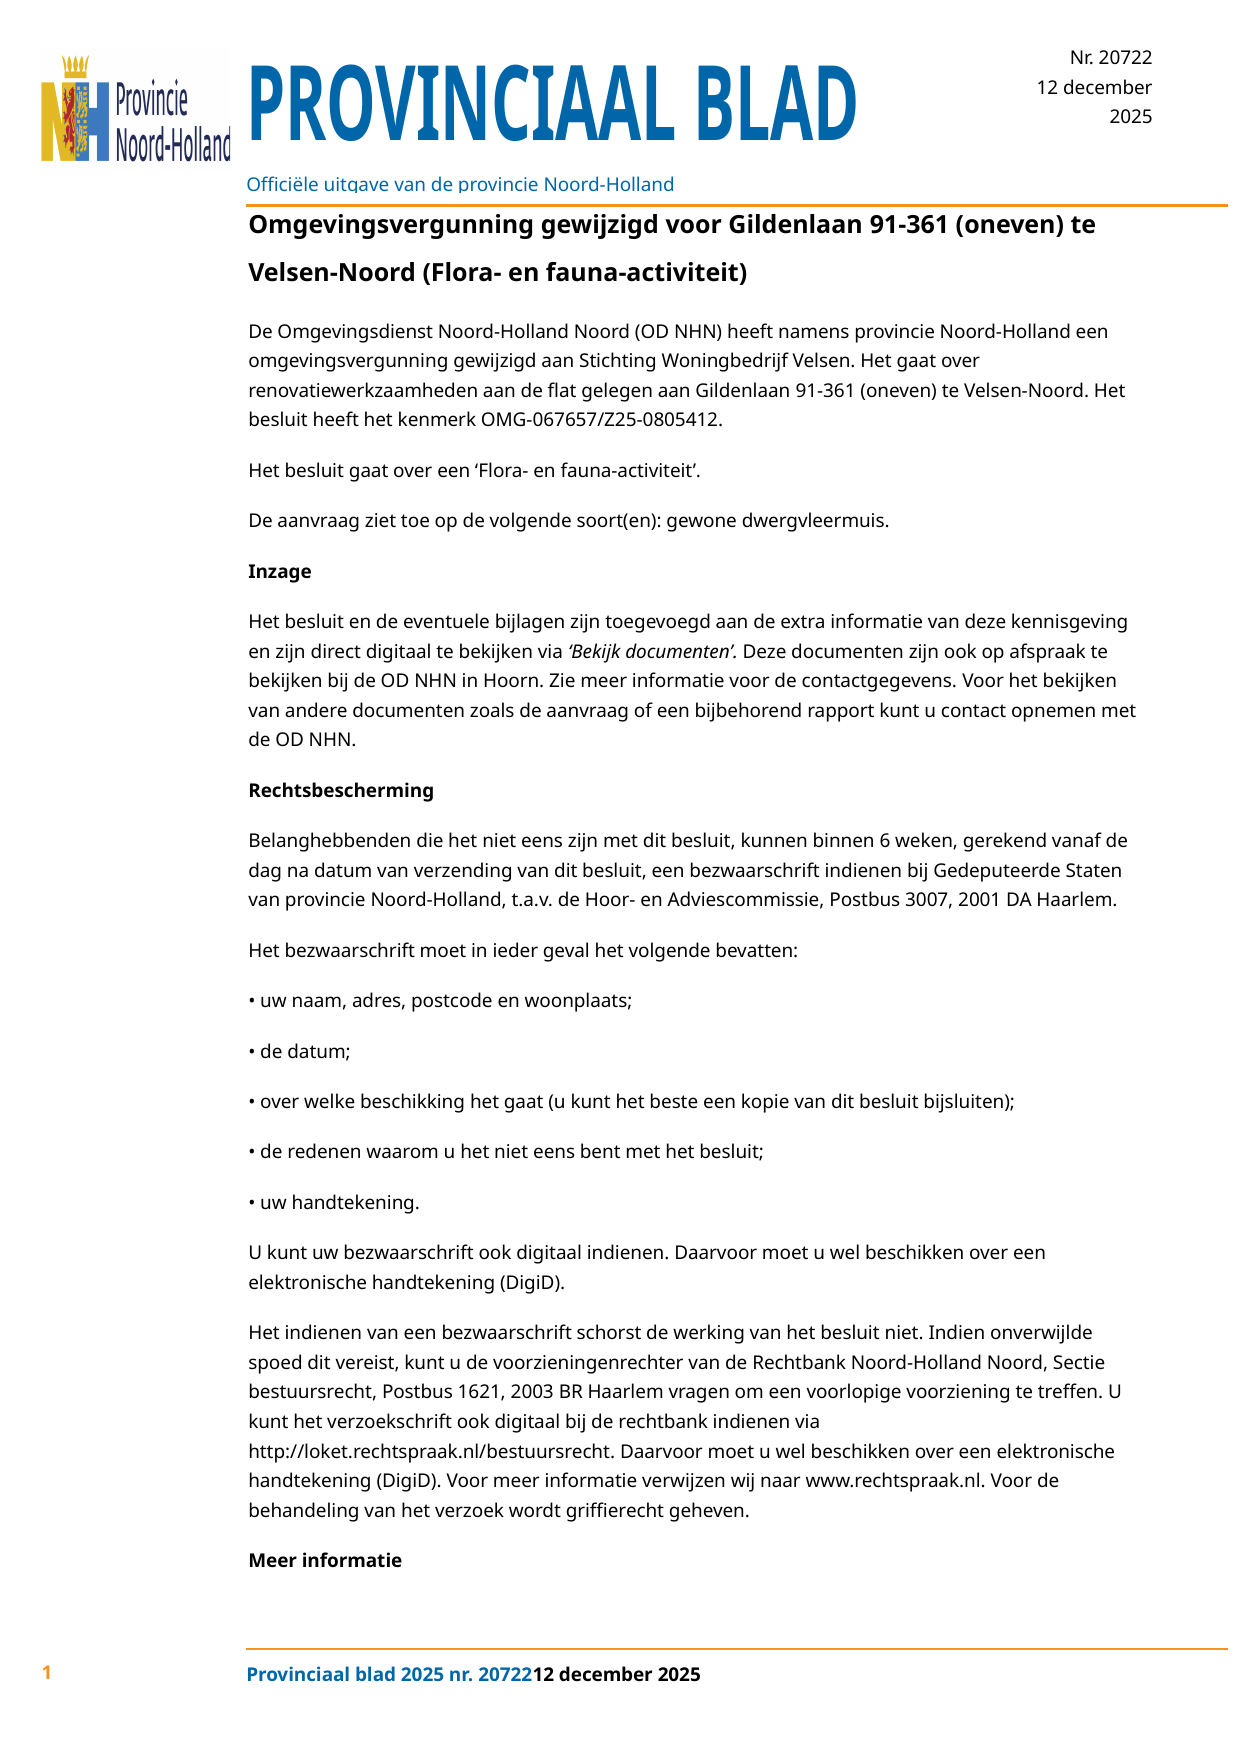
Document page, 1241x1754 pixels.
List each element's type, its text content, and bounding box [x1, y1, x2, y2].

text Belanghebbenden die het niet eens zijn met dit besluit, kunnen binnen 6 weken, gerekend vanaf de dag na datum van verzending van dit besluit, een bezwaarschrift indienen bij Gedeputeerde Staten van provincie Noord-Holland, t.a.v. de Hoor- en Adviescommissie, Postbus 3007, 2001 DA Haarlem. [248, 827, 1152, 912]
text Omgevingsvergunning gewijzigd voor Gildenlaan 91-361 (oneven) te Velsen-Noord (Flora- en fauna-activiteit) [248, 207, 1152, 288]
text De Omgevingsdienst Noord-Holland Noord (OD NHN) heeft namens provincie Noord-Holland een omgevingsvergunning gewijzigd aan Stichting Woningbedrijf Velsen. Het gaat over renovatiewerkzaamheden aan de flat gelegen aan Gildenlaan 91-361 (oneven) te Velsen-Noord. Het besluit heeft het kenmerk OMG-067657/Z25-0805412. [248, 318, 1152, 432]
text Meer informatie [248, 1547, 1152, 1573]
text Rechtsbescherming [248, 777, 1152, 803]
picture [41, 47, 231, 172]
text U kunt uw bezwaarschrift ook digitaal indienen. Daarvoor moet u wel beschikken over een elektronische handtekening (DigiD). [248, 1239, 1152, 1295]
text Het besluit en de eventuele bijlagen zijn toegevoegd aan de extra informatie van deze kennisgeving en zijn direct digitaal te bekijken via ‘Bekijk documenten’. Deze documenten zijn ook op afspraak te bekijken bij de OD NHN in Hoorn. Zie meer informatie voor de contactgegevens. Voor het bekijken van andere documenten zoals de aanvraag of een bijbehorend rapport kunt u contact opnemen met de OD NHN. [248, 608, 1152, 752]
text • de datum; [248, 1038, 1152, 1064]
text Inzage [248, 558, 1152, 584]
text • over welke beschikking het gaat (u kunt het beste een kopie van dit besluit bijsluiten); [248, 1088, 1152, 1114]
text Het indienen van een bezwaarschrift schorst de werking van het besluit niet. Indien onverwijlde spoed dit vereist, kunt u de voorzieningenrechter van de Rechtbank Noord-Holland Noord, Sectie bestuursrecht, Postbus 1621, 2003 BR Haarlem vragen om een voorlopige voorziening te treffen. U kunt het verzoekschrift ook digitaal bij de rechtbank indienen via http://loket.rechtspraak.nl/bestuursrecht. Daarvoor moet u wel beschikken over een elektronische handtekening (DigiD). Voor meer informatie verwijzen wij naar www.rechtspraak.nl. Voor de behandeling van het verzoek wordt griffierecht geheven. [248, 1319, 1152, 1523]
text • de redenen waarom u het niet eens bent met het besluit; [248, 1139, 1152, 1164]
text De aanvraag ziet toe op de volgende soort(en): gewone dwergvleermuis. [248, 507, 1152, 533]
text • uw naam, adres, postcode en woonplaats; [248, 987, 1152, 1013]
text Het besluit gaat over een ‘Flora- en fauna-activiteit’. [248, 457, 1152, 483]
text Het bezwaarschrift moet in ieder geval het volgende bevatten: [248, 937, 1152, 963]
text • uw handtekening. [248, 1189, 1152, 1215]
